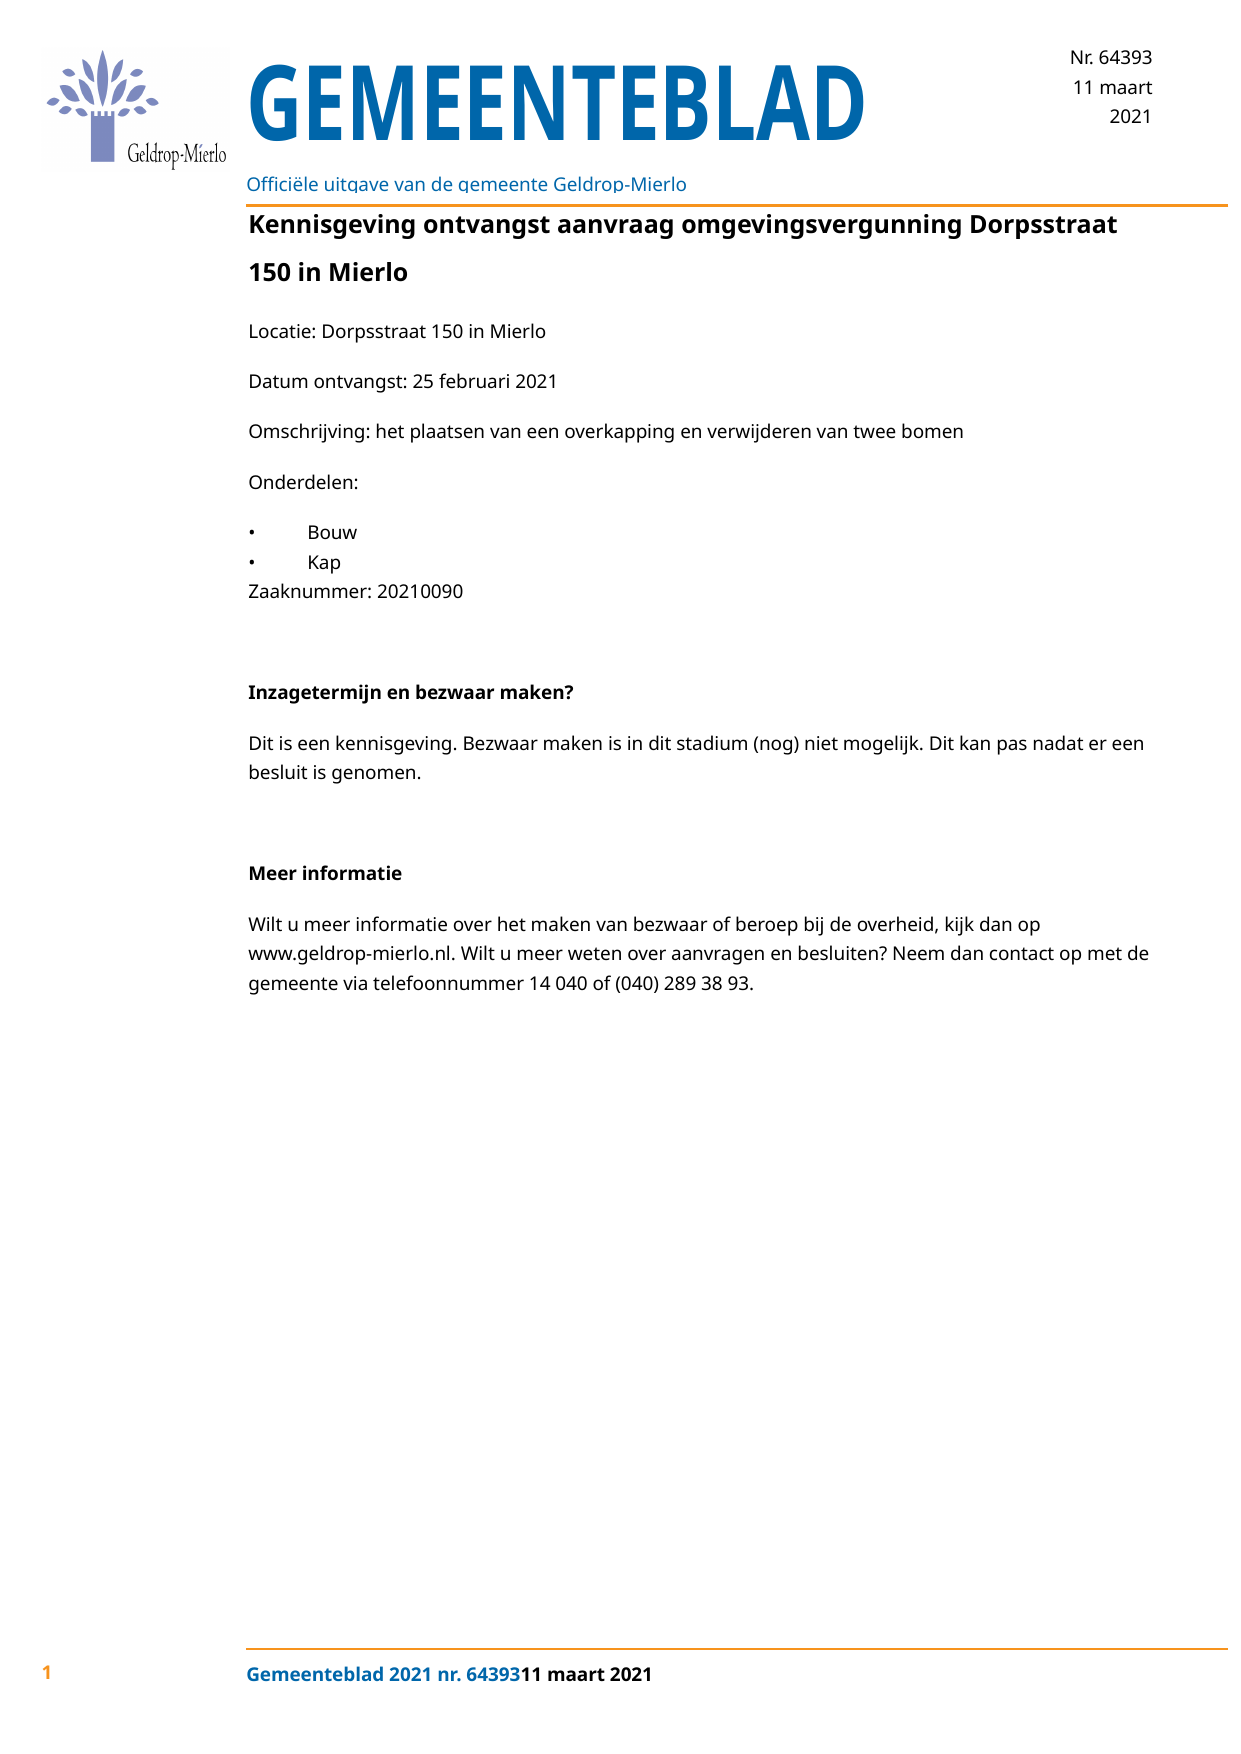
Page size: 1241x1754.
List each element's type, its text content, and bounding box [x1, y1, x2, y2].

list Kap [248, 549, 1152, 575]
text Inzagetermijn en bezwaar maken? [248, 679, 1152, 705]
text Zaaknummer: 20210090 [248, 579, 1152, 604]
text Wilt u meer informatie over het maken van bezwaar of beroep bij de overheid, kijk dan op www.geldrop-mierlo.nl. Wilt u meer weten over aanvragen en besluiten? Neem dan contact op met de gemeente via telefoonnummer 14 040 of (040) 289 38 93. [248, 911, 1152, 996]
text Onderdelen: [248, 469, 1152, 495]
text Meer informatie [248, 860, 1152, 886]
text Kennisgeving ontvangst aanvraag omgevingsvergunning Dorpsstraat 150 in Mierlo [248, 207, 1152, 288]
text Omschrijving: het plaatsen van een overkapping en verwijderen van twee bomen [248, 419, 1152, 444]
text Datum ontvangst: 25 februari 2021 [248, 368, 1152, 394]
text Locatie: Dorpsstraat 150 in Mierlo [248, 318, 1152, 344]
text Dit is een kennisgeving. Bezwaar maken is in dit stadium (nog) niet mogelijk. Dit kan pas nadat er een besluit is genomen. [248, 730, 1152, 785]
list Bouw [248, 519, 1152, 545]
picture [41, 47, 231, 172]
